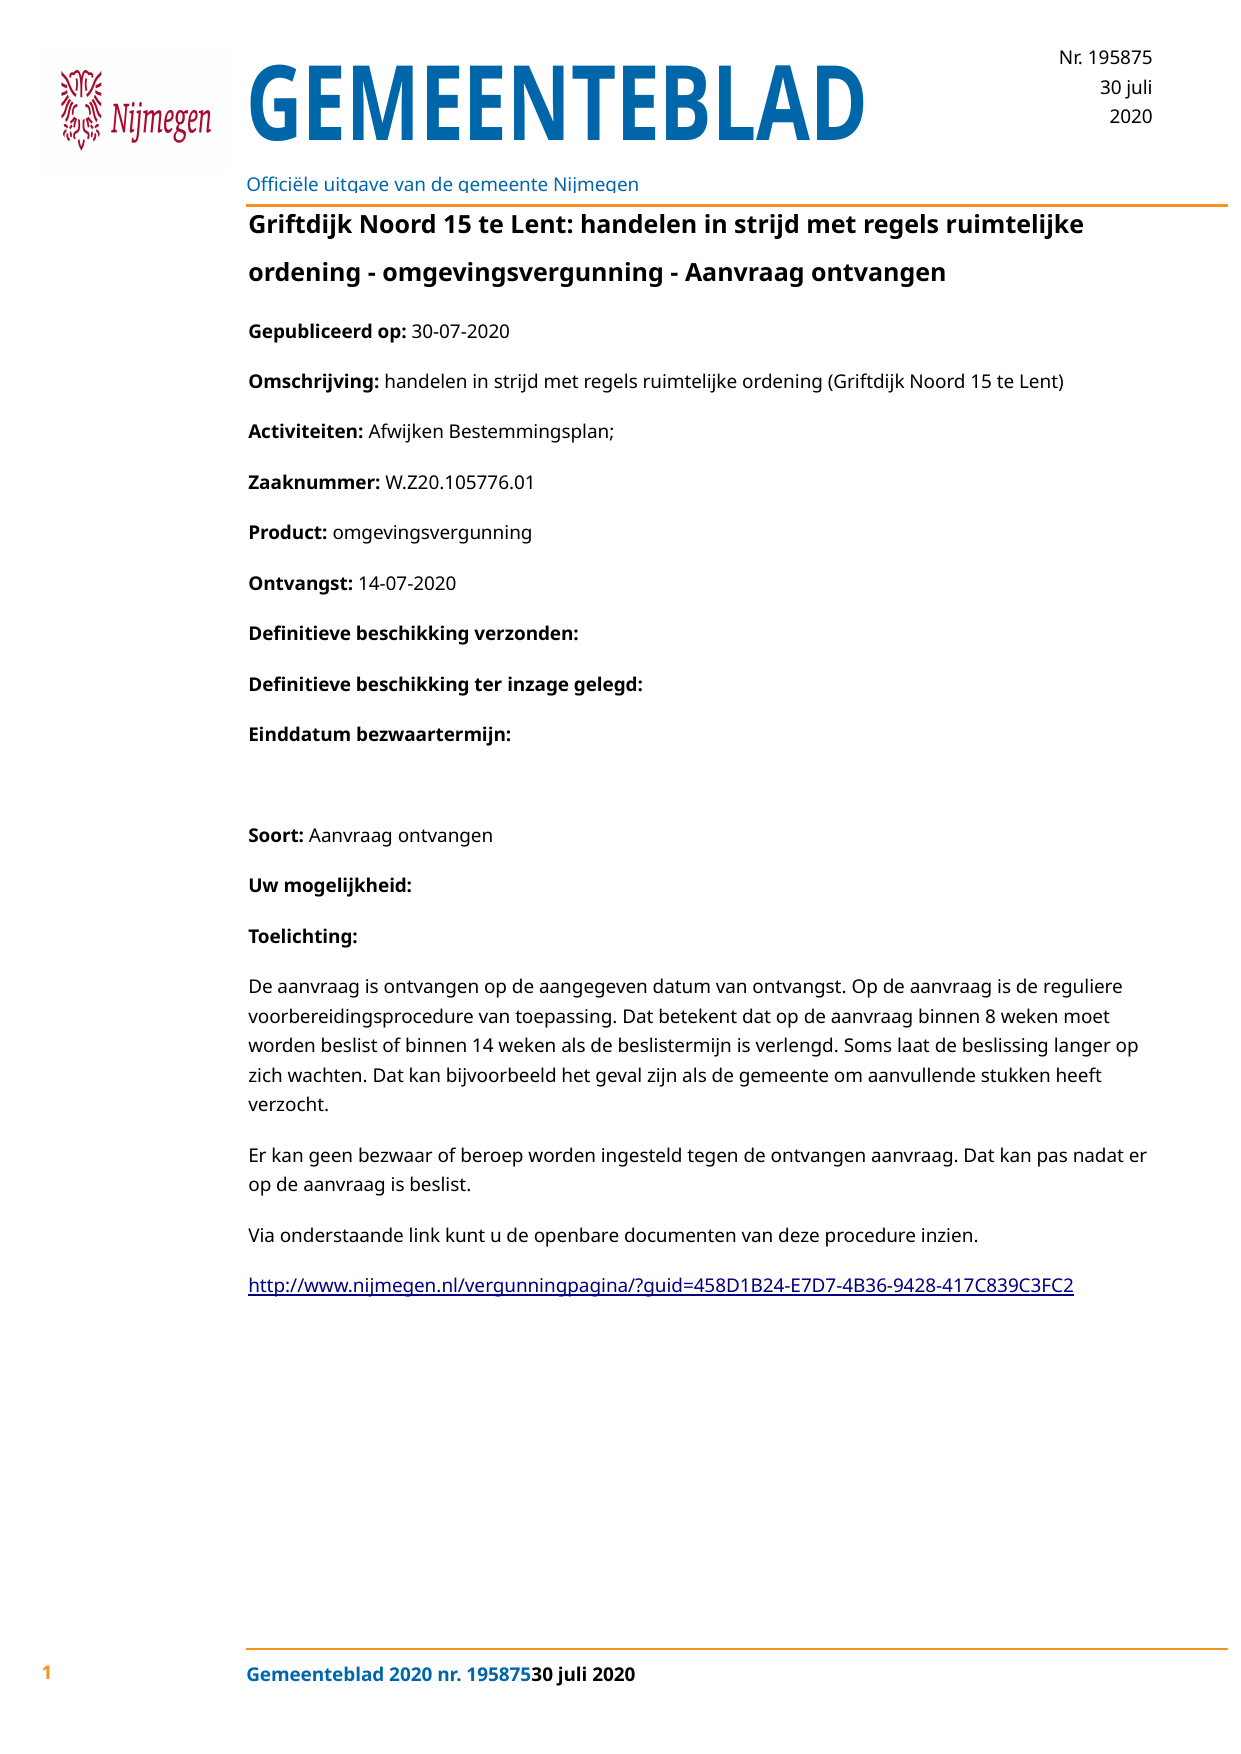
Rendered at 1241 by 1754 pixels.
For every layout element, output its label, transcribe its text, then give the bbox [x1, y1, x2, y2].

text Definitieve beschikking ter inzage gelegd: [248, 671, 1152, 697]
text Ontvangst: 14-07-2020 [248, 570, 1152, 596]
text Product: omgevingsvergunning [248, 519, 1152, 545]
text Zaaknummer: W.Z20.105776.01 [248, 469, 1152, 495]
text Er kan geen bezwaar of beroep worden ingesteld tegen de ontvangen aanvraag. Dat kan pas nadat er op de aanvraag is beslist. [248, 1142, 1152, 1197]
text Soort: Aanvraag ontvangen [248, 822, 1152, 848]
text http://www.nijmegen.nl/vergunningpagina/?guid=458D1B24-E7D7-4B36-9428-417C839C3FC2 [248, 1272, 1152, 1298]
text Einddatum bezwaartermijn: [248, 721, 1152, 747]
text Omschrijving: handelen in strijd met regels ruimtelijke ordening (Griftdijk Noord 15 te Lent) [248, 368, 1152, 394]
picture [41, 47, 231, 172]
text De aanvraag is ontvangen op de aangegeven datum van ontvangst. Op de aanvraag is de reguliere voorbereidingsprocedure van toepassing. Dat betekent dat op de aanvraag binnen 8 weken moet worden beslist of binnen 14 weken als de beslistermijn is verlengd. Soms laat de beslissing langer op zich wachten. Dat kan bijvoorbeeld het geval zijn als de gemeente om aanvullende stukken heeft verzocht. [248, 973, 1152, 1117]
text Gepubliceerd op: 30-07-2020 [248, 318, 1152, 344]
text Definitieve beschikking verzonden: [248, 620, 1152, 646]
text Toelichting: [248, 923, 1152, 949]
text Activiteiten: Afwijken Bestemmingsplan; [248, 419, 1152, 444]
text Griftdijk Noord 15 te Lent: handelen in strijd met regels ruimtelijke ordening - omgevingsvergunning - Aanvraag ontvangen [248, 207, 1152, 288]
text Uw mogelijkheid: [248, 872, 1152, 898]
text Via onderstaande link kunt u de openbare documenten van deze procedure inzien. [248, 1222, 1152, 1248]
